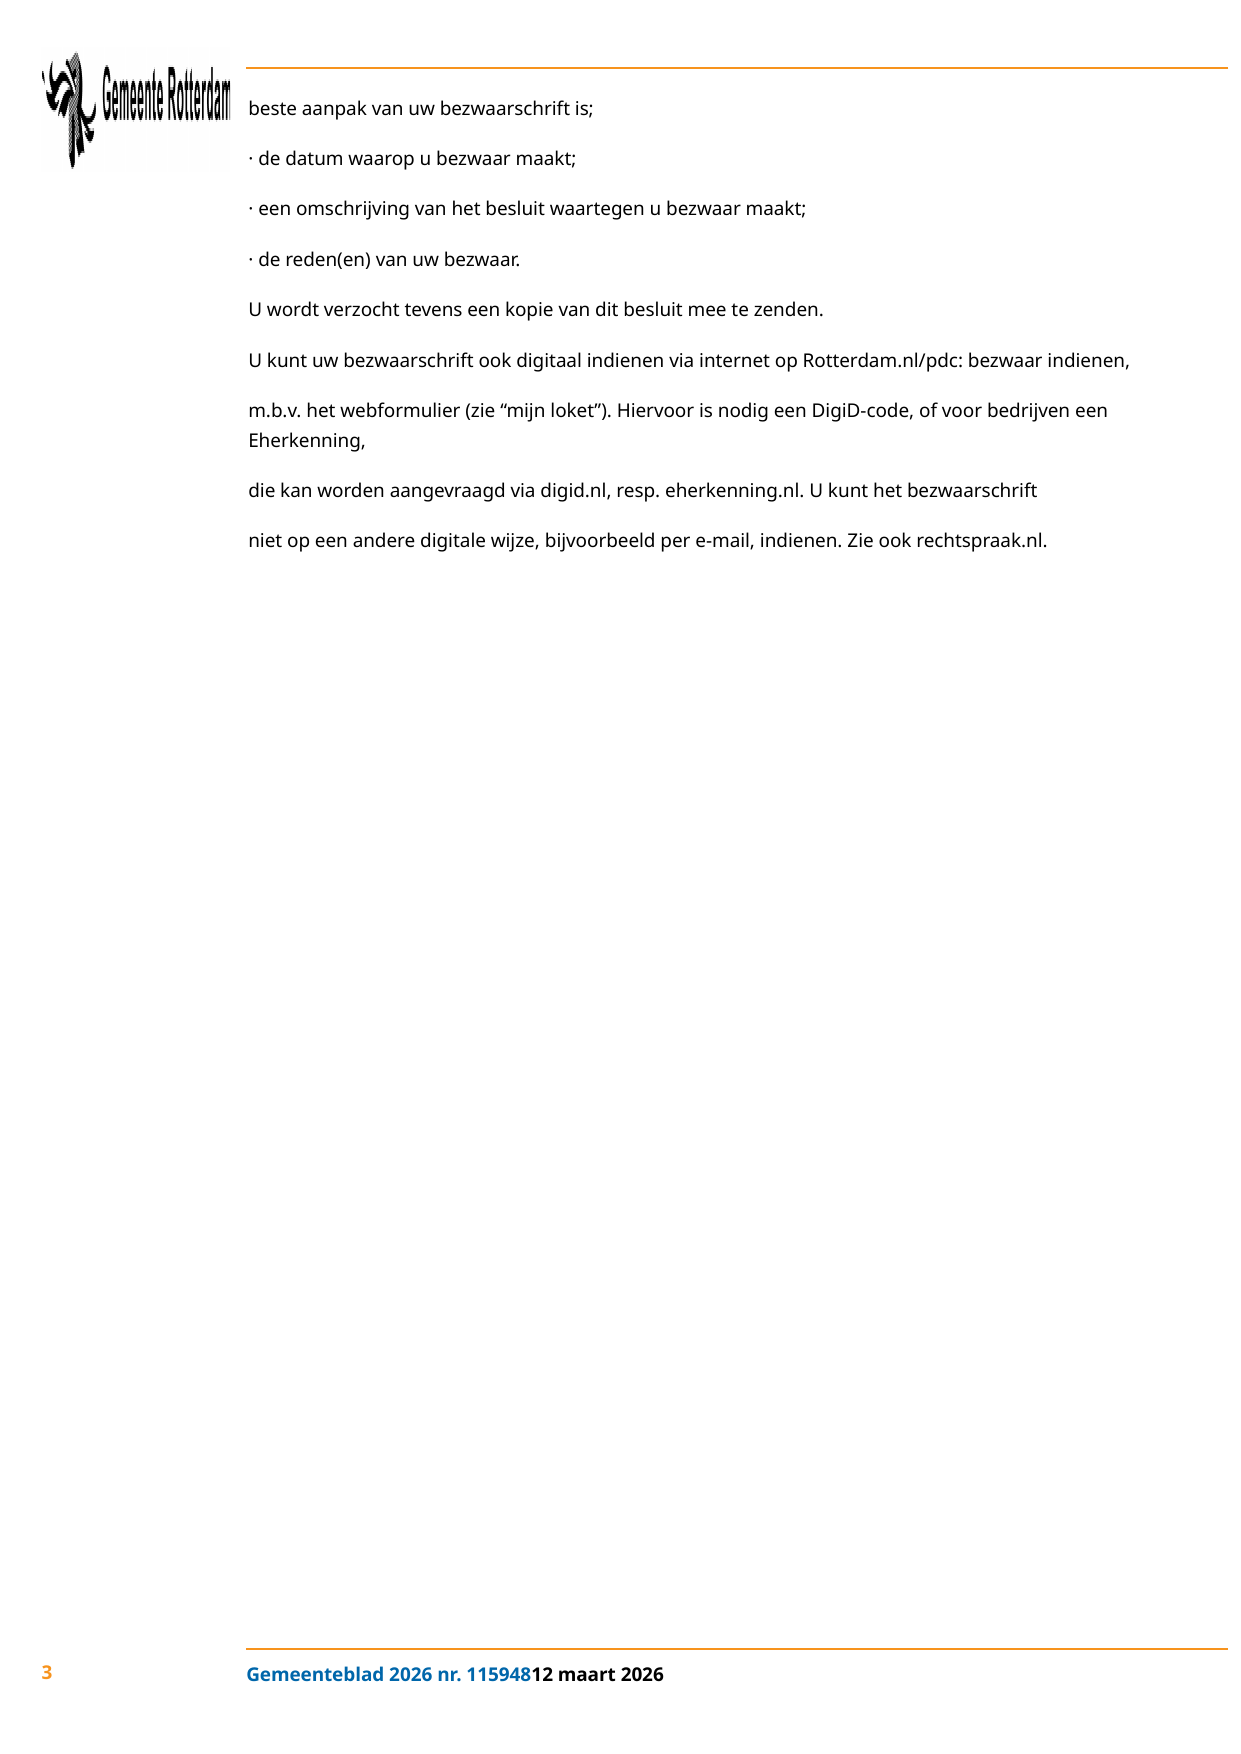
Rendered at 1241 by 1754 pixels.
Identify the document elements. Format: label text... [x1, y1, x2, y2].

text beste aanpak van uw bezwaarschrift is; [248, 95, 1152, 121]
text · de reden(en) van uw bezwaar. [248, 246, 1152, 272]
text U kunt uw bezwaarschrift ook digitaal indienen via internet op Rotterdam.nl/pdc: bezwaar indienen, [248, 347, 1152, 373]
text niet op een andere digitale wijze, bijvoorbeeld per e-mail, indienen. Zie ook rechtspraak.nl. [248, 528, 1152, 553]
text m.b.v. het webformulier (zie “mijn loket”). Hiervoor is nodig een DigiD-code, of voor bedrijven een Eherkenning, [248, 397, 1152, 453]
text · de datum waarop u bezwaar maakt; [248, 145, 1152, 171]
text U wordt verzocht tevens een kopie van dit besluit mee te zenden. [248, 296, 1152, 322]
text die kan worden aangevraagd via digid.nl, resp. eherkenning.nl. U kunt het bezwaarschrift [248, 477, 1152, 503]
picture [41, 47, 231, 172]
text · een omschrijving van het besluit waartegen u bezwaar maakt; [248, 196, 1152, 221]
